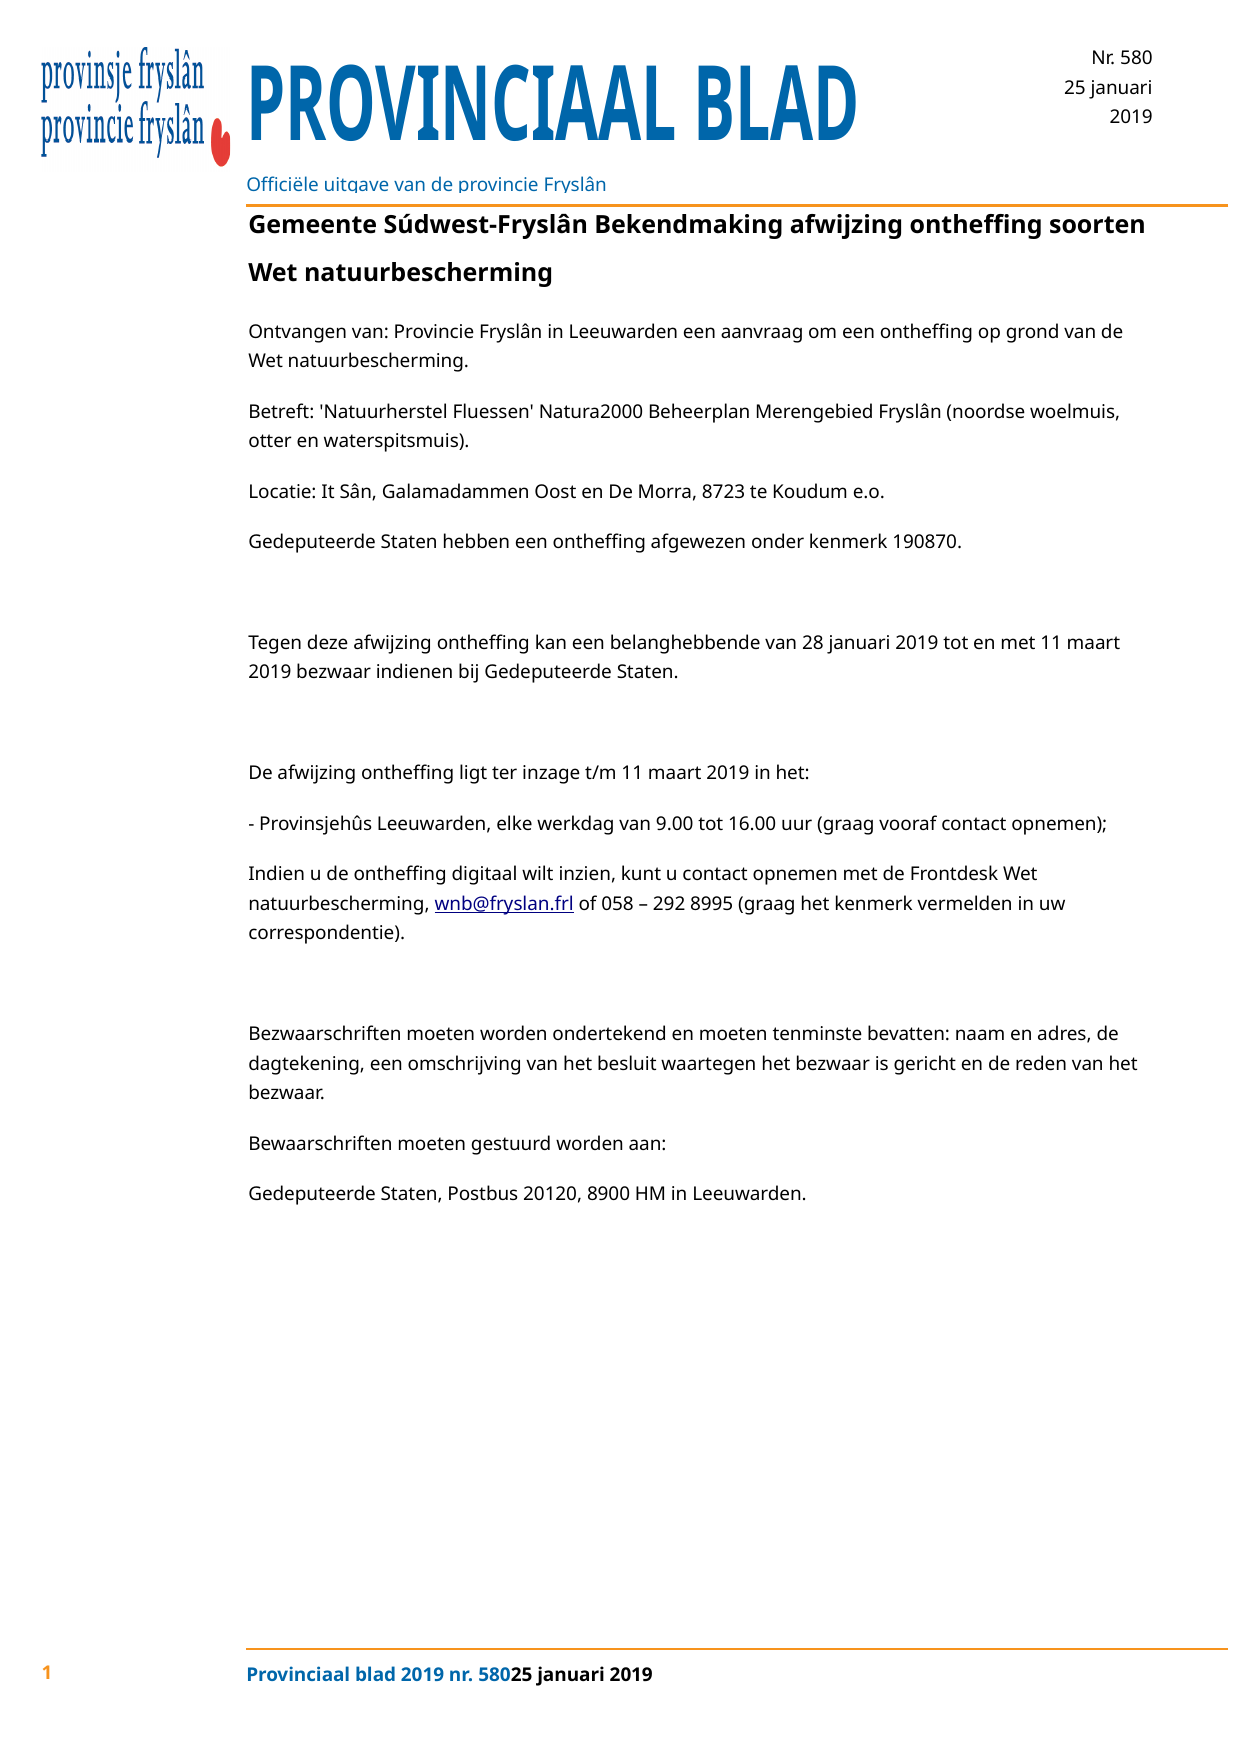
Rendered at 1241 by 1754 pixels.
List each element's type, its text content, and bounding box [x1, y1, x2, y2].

text - Provinsjehûs Leeuwarden, elke werkdag van 9.00 tot 16.00 uur (graag vooraf contact opnemen); [248, 810, 1152, 836]
text Bezwaarschriften moeten worden ondertekend en moeten tenminste bevatten: naam en adres, de dagtekening, een omschrijving van het besluit waartegen het bezwaar is gericht en de reden van het bezwaar. [248, 1020, 1152, 1105]
text Gemeente Súdwest-Fryslân Bekendmaking afwijzing ontheffing soorten Wet natuurbescherming [248, 207, 1152, 288]
text Tegen deze afwijzing ontheffing kan een belanghebbende van 28 januari 2019 tot en met 11 maart 2019 bezwaar indienen bij Gedeputeerde Staten. [248, 629, 1152, 684]
text Indien u de ontheffing digitaal wilt inzien, kunt u contact opnemen met de Frontdesk Wet natuurbescherming, wnb@fryslan.frl of 058 – 292 8995 (graag het kenmerk vermelden in uw correspondentie). [248, 860, 1152, 945]
text Locatie: It Sân, Galamadammen Oost en De Morra, 8723 te Koudum e.o. [248, 478, 1152, 504]
text Betreft: 'Natuurherstel Fluessen' Natura2000 Beheerplan Merengebied Fryslân (noordse woelmuis, otter en waterspitsmuis). [248, 398, 1152, 453]
text Ontvangen van: Provincie Fryslân in Leeuwarden een aanvraag om een ontheffing op grond van de Wet natuurbescherming. [248, 318, 1152, 373]
text Bewaarschriften moeten gestuurd worden aan: [248, 1130, 1152, 1156]
text Gedeputeerde Staten hebben een ontheffing afgewezen onder kenmerk 190870. [248, 528, 1152, 554]
text Gedeputeerde Staten, Postbus 20120, 8900 HM in Leeuwarden. [248, 1180, 1152, 1206]
text De afwijzing ontheffing ligt ter inzage t/m 11 maart 2019 in het: [248, 759, 1152, 785]
picture [41, 47, 231, 172]
